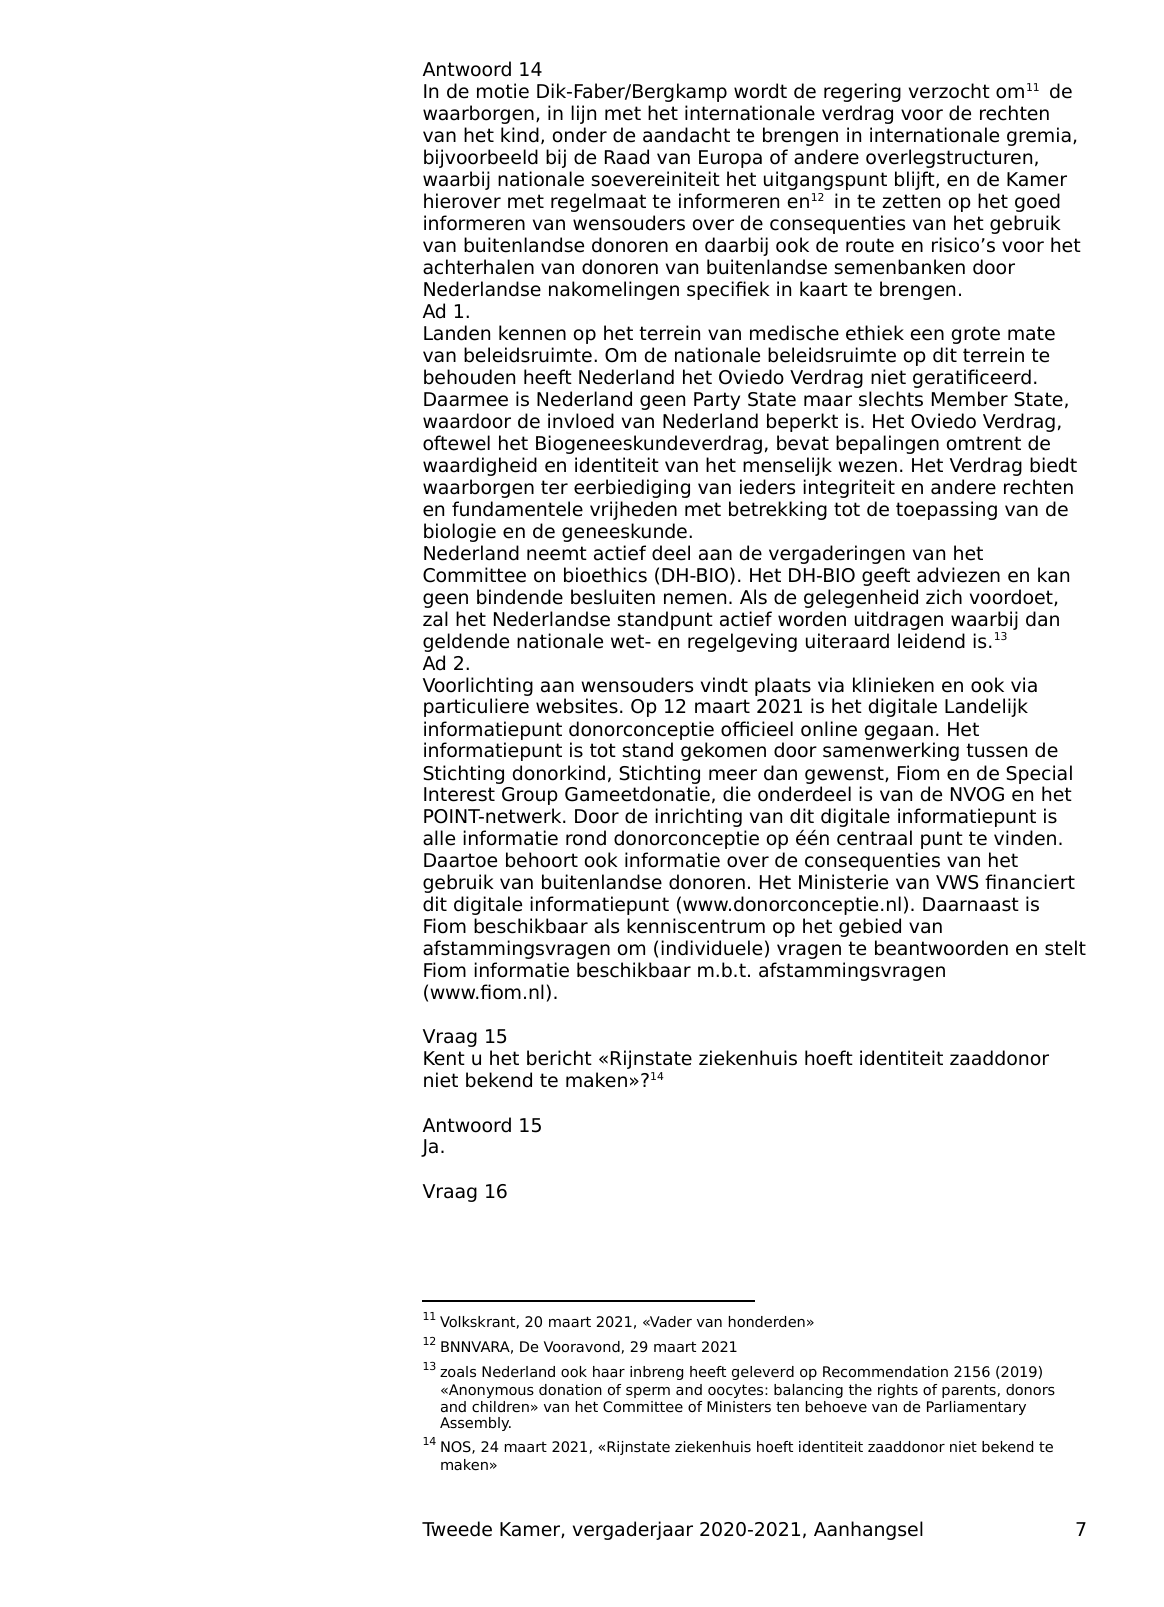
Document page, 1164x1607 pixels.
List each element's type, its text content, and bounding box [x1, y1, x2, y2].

text Vraag 15 [422, 1026, 1087, 1048]
text zoals Nederland ook haar inbreng heeft geleverd op Recommendation 2156 (2019) «Anonymous donation of sperm and oocytes: balancing the rights of parents, donors and children» van het Committee of Ministers ten behoeve van de Parliamentary Assembly. [422, 1360, 1087, 1432]
text Ad 2. [422, 652, 1087, 674]
text Ja. [422, 1136, 1087, 1158]
text In de motie Dik-Faber/Bergkamp wordt de regering verzocht om de waarborgen, in lijn met het internationale verdrag voor de rechten van het kind, onder de aandacht te brengen in internationale gremia, bijvoorbeeld bij de Raad van Europa of andere overlegstructuren, waarbij nationale soevereiniteit het uitgangspunt blijft, en de Kamer hierover met regelmaat te informeren en in te zetten op het goed informeren van wensouders over de consequenties van het gebruik van buitenlandse donoren en daarbij ook de route en risico’s voor het achterhalen van donoren van buitenlandse semenbanken door Nederlandse nakomelingen specifiek in kaart te brengen. [422, 81, 1087, 301]
text Antwoord 15 [422, 1114, 1087, 1136]
text Voorlichting aan wensouders vindt plaats via klinieken en ook via particuliere websites. Op 12 maart 2021 is het digitale Landelijk informatiepunt donorconceptie officieel online gegaan. Het informatiepunt is tot stand gekomen door samenwerking tussen de Stichting donorkind, Stichting meer dan gewenst, Fiom en de Special Interest Group Gameetdonatie, die onderdeel is van de NVOG en het POINT-netwerk. Door de inrichting van dit digitale informatiepunt is alle informatie rond donorconceptie op één centraal punt te vinden. Daartoe behoort ook informatie over de consequenties van het gebruik van buitenlandse donoren. Het Ministerie van VWS financiert dit digitale informatiepunt (www.donorconceptie.nl). Daarnaast is Fiom beschikbaar als kenniscentrum op het gebied van afstammingsvragen om (individuele) vragen te beantwoorden en stelt Fiom informatie beschikbaar m.b.t. afstammingsvragen (www.fiom.nl). [422, 674, 1087, 1004]
text Vraag 16 [422, 1181, 1087, 1203]
text Nederland neemt actief deel aan de vergaderingen van het Committee on bioethics (DH-BIO). Het DH-BIO geeft adviezen en kan geen bindende besluiten nemen. Als de gelegenheid zich voordoet, zal het Nederlandse standpunt actief worden uitdragen waarbij dan geldende nationale wet- en regelgeving uiteraard leidend is. [422, 543, 1087, 652]
text Ad 1. [422, 301, 1087, 323]
text Landen kennen op het terrein van medische ethiek een grote mate van beleidsruimte. Om de nationale beleidsruimte op dit terrein te behouden heeft Nederland het Oviedo Verdrag niet geratificeerd. Daarmee is Nederland geen Party State maar slechts Member State, waardoor de invloed van Nederland beperkt is. Het Oviedo Verdrag, oftewel het Biogeneeskundeverdrag, bevat bepalingen omtrent de waardigheid en identiteit van het menselijk wezen. Het Verdrag biedt waarborgen ter eerbiediging van ieders integriteit en andere rechten en fundamentele vrijheden met betrekking tot de toepassing van de biologie en de geneeskunde. [422, 323, 1087, 543]
text BNNVARA, De Vooravond, 29 maart 2021 [422, 1335, 1087, 1357]
text Volkskrant, 20 maart 2021, «Vader van honderden» [422, 1310, 1087, 1332]
text NOS, 24 maart 2021, «Rijnstate ziekenhuis hoeft identiteit zaaddonor niet bekend te maken» [422, 1435, 1087, 1474]
text Antwoord 14 [422, 59, 1087, 81]
text Kent u het bericht «Rijnstate ziekenhuis hoeft identiteit zaaddonor niet bekend te maken»? [422, 1048, 1087, 1092]
